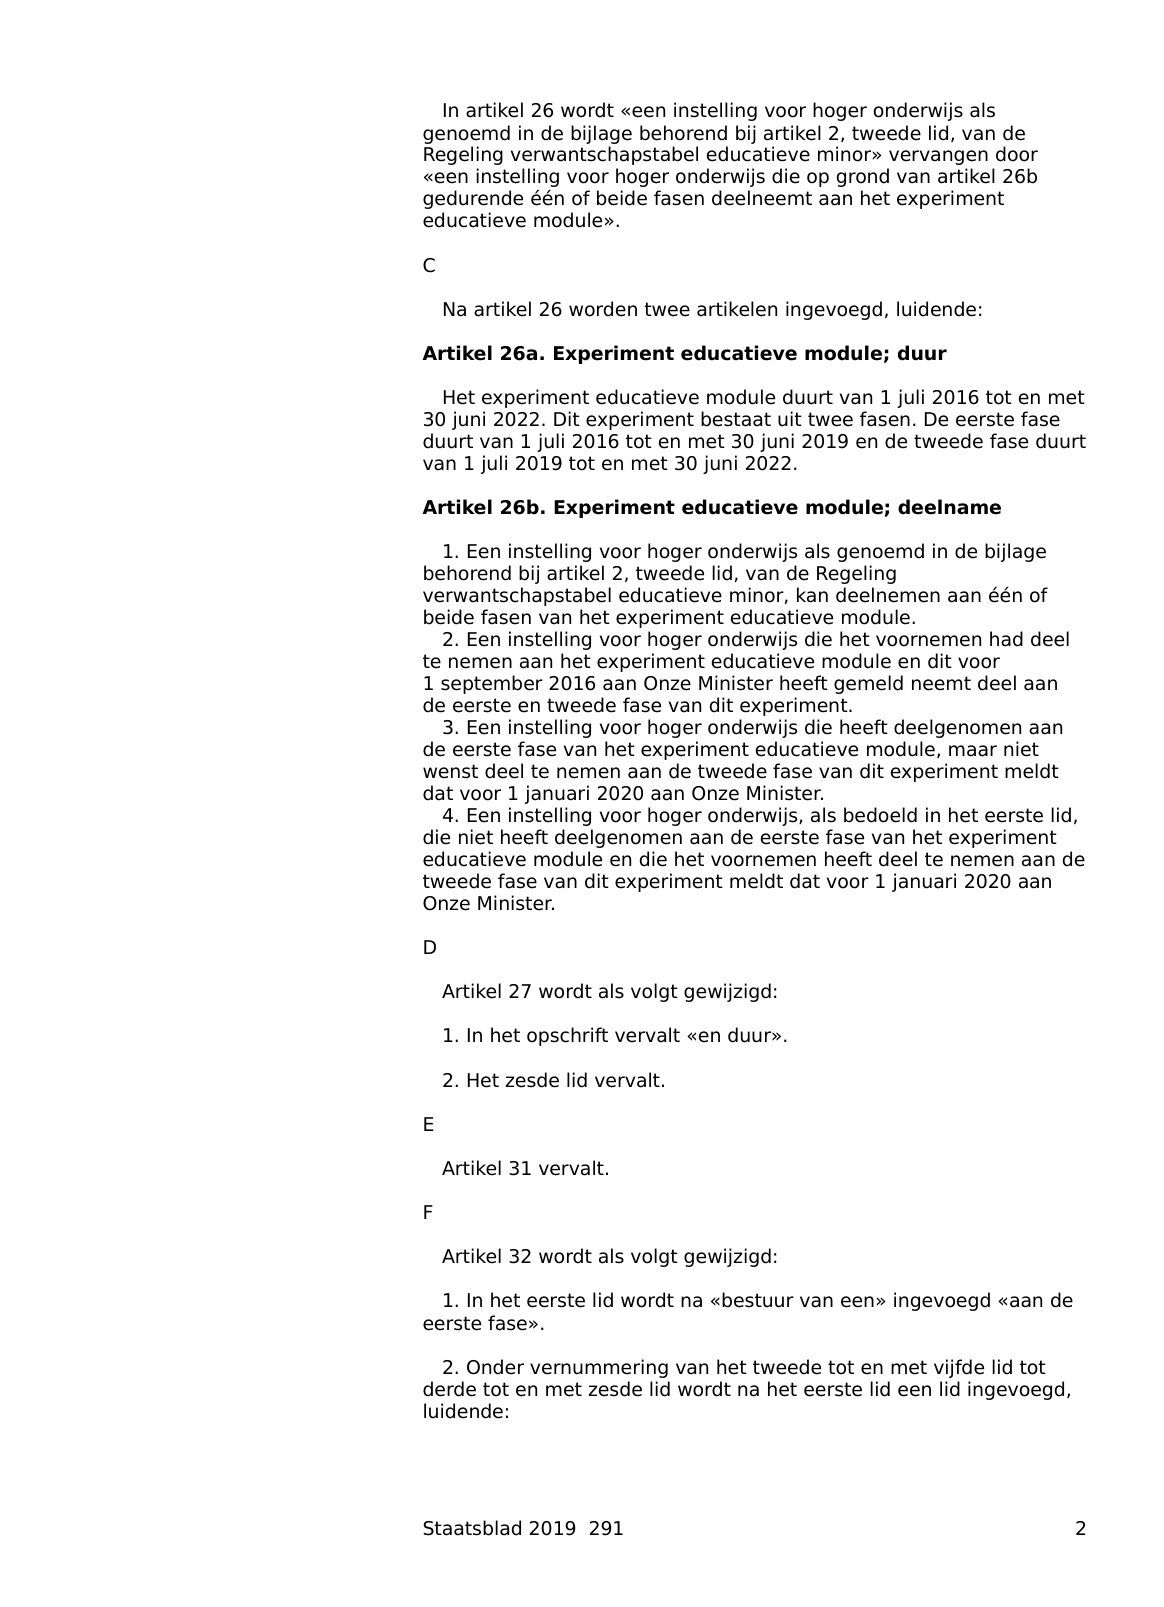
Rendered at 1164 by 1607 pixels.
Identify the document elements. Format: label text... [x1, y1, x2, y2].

text Het experiment educatieve module duurt van 1 juli 2016 tot en met 30 juni 2022. Dit experiment bestaat uit twee fasen. De eerste fase duurt van 1 juli 2016 tot en met 30 juni 2019 en de tweede fase duurt van 1 juli 2019 tot en met 30 juni 2022. [422, 387, 1087, 475]
text Artikel 31 vervalt. [422, 1158, 1087, 1180]
text In artikel 26 wordt «een instelling voor hoger onderwijs als genoemd in de bijlage behorend bij artikel 2, tweede lid, van de Regeling verwantschapstabel educatieve minor» vervangen door «een instelling voor hoger onderwijs die op grond van artikel 26b gedurende één of beide fasen deelneemt aan het experiment educatieve module». [422, 100, 1087, 232]
subtitle Artikel 26a. Experiment educatieve module; duur [422, 343, 1087, 365]
text 4. Een instelling voor hoger onderwijs, als bedoeld in het eerste lid, die niet heeft deelgenomen aan de eerste fase van het experiment educatieve module en die het voornemen heeft deel te nemen aan de tweede fase van dit experiment meldt dat voor 1 januari 2020 aan Onze Minister. [422, 805, 1087, 915]
subtitle Artikel 26b. Experiment educatieve module; deelname [422, 497, 1087, 519]
text 2. Onder vernummering van het tweede tot en met vijfde lid tot derde tot en met zesde lid wordt na het eerste lid een lid ingevoegd, luidende: [422, 1357, 1087, 1422]
text 1. Een instelling voor hoger onderwijs als genoemd in de bijlage behorend bij artikel 2, tweede lid, van de Regeling verwantschapstabel educatieve minor, kan deelnemen aan één of beide fasen van het experiment educatieve module. [422, 541, 1087, 629]
text 3. Een instelling voor hoger onderwijs die heeft deelgenomen aan de eerste fase van het experiment educatieve module, maar niet wenst deel te nemen aan de tweede fase van dit experiment meldt dat voor 1 januari 2020 aan Onze Minister. [422, 717, 1087, 805]
text C [422, 254, 1087, 276]
text F [422, 1202, 1087, 1224]
text Artikel 32 wordt als volgt gewijzigd: [422, 1246, 1087, 1268]
text Na artikel 26 worden twee artikelen ingevoegd, luidende: [422, 299, 1087, 321]
text 1. In het opschrift vervalt «en duur». [422, 1025, 1087, 1047]
text E [422, 1114, 1087, 1136]
text Artikel 27 wordt als volgt gewijzigd: [422, 981, 1087, 1003]
text 2. Een instelling voor hoger onderwijs die het voornemen had deel te nemen aan het experiment educatieve module en dit voor 1 september 2016 aan Onze Minister heeft gemeld neemt deel aan de eerste en tweede fase van dit experiment. [422, 629, 1087, 717]
text 2. Het zesde lid vervalt. [422, 1069, 1087, 1092]
text D [422, 937, 1087, 959]
text 1. In het eerste lid wordt na «bestuur van een» ingevoegd «aan de eerste fase». [422, 1290, 1087, 1334]
